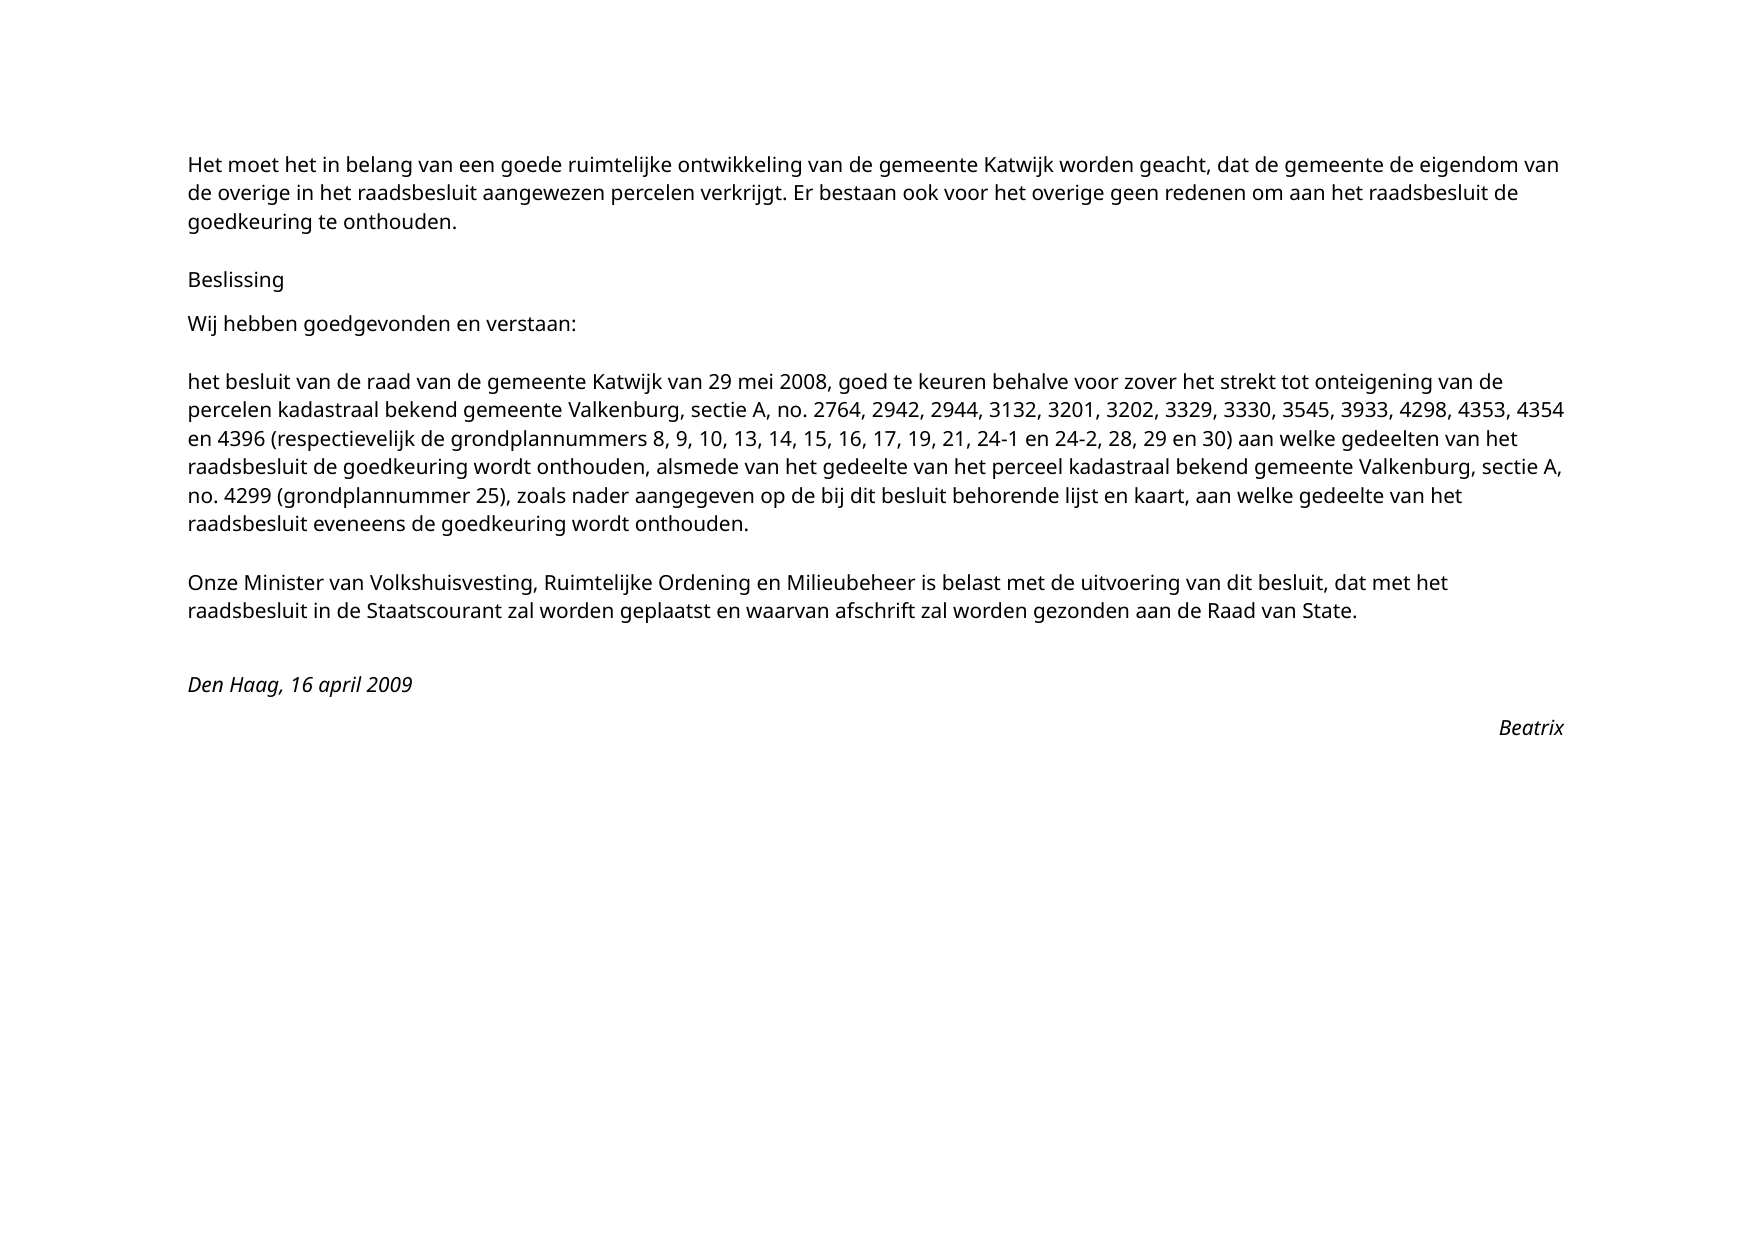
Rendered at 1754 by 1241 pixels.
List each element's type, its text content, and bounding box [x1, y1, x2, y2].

text Wij hebben goedgevonden en verstaan: [187, 309, 1566, 337]
text Beatrix [187, 713, 1566, 742]
text Den Haag, 16 april 2009 [187, 670, 1566, 698]
text het besluit van de raad van de gemeente Katwijk van 29 mei 2008, goed te keuren behalve voor zover het strekt tot onteigening van de percelen kadastraal bekend gemeente Valkenburg, sectie A, no. 2764, 2942, 2944, 3132, 3201, 3202, 3329, 3330, 3545, 3933, 4298, 4353, 4354 en 4396 (respectievelijk de grondplannummers 8, 9, 10, 13, 14, 15, 16, 17, 19, 21, 24-1 en 24-2, 28, 29 en 30) aan welke gedeelten van het raadsbesluit de goedkeuring wordt onthouden, alsmede van het gedeelte van het perceel kadastraal bekend gemeente Valkenburg, sectie A, no. 4299 (grondplannummer 25), zoals nader aangegeven op de bij dit besluit behorende lijst en kaart, aan welke gedeelte van het raadsbesluit eveneens de goedkeuring wordt onthouden. [187, 367, 1566, 538]
text Onze Minister van Volkshuisvesting, Ruimtelijke Ordening en Milieubeheer is belast met de uitvoering van dit besluit, dat met het raadsbesluit in de Staatscourant zal worden geplaatst en waarvan afschrift zal worden gezonden aan de Raad van State. [187, 568, 1566, 625]
text Het moet het in belang van een goede ruimtelijke ontwikkeling van de gemeente Katwijk worden geacht, dat de gemeente de eigendom van de overige in het raadsbesluit aangewezen percelen verkrijgt. Er bestaan ook voor het overige geen redenen om aan het raadsbesluit de goedkeuring te onthouden. [187, 150, 1566, 235]
text Beslissing [187, 265, 1566, 294]
